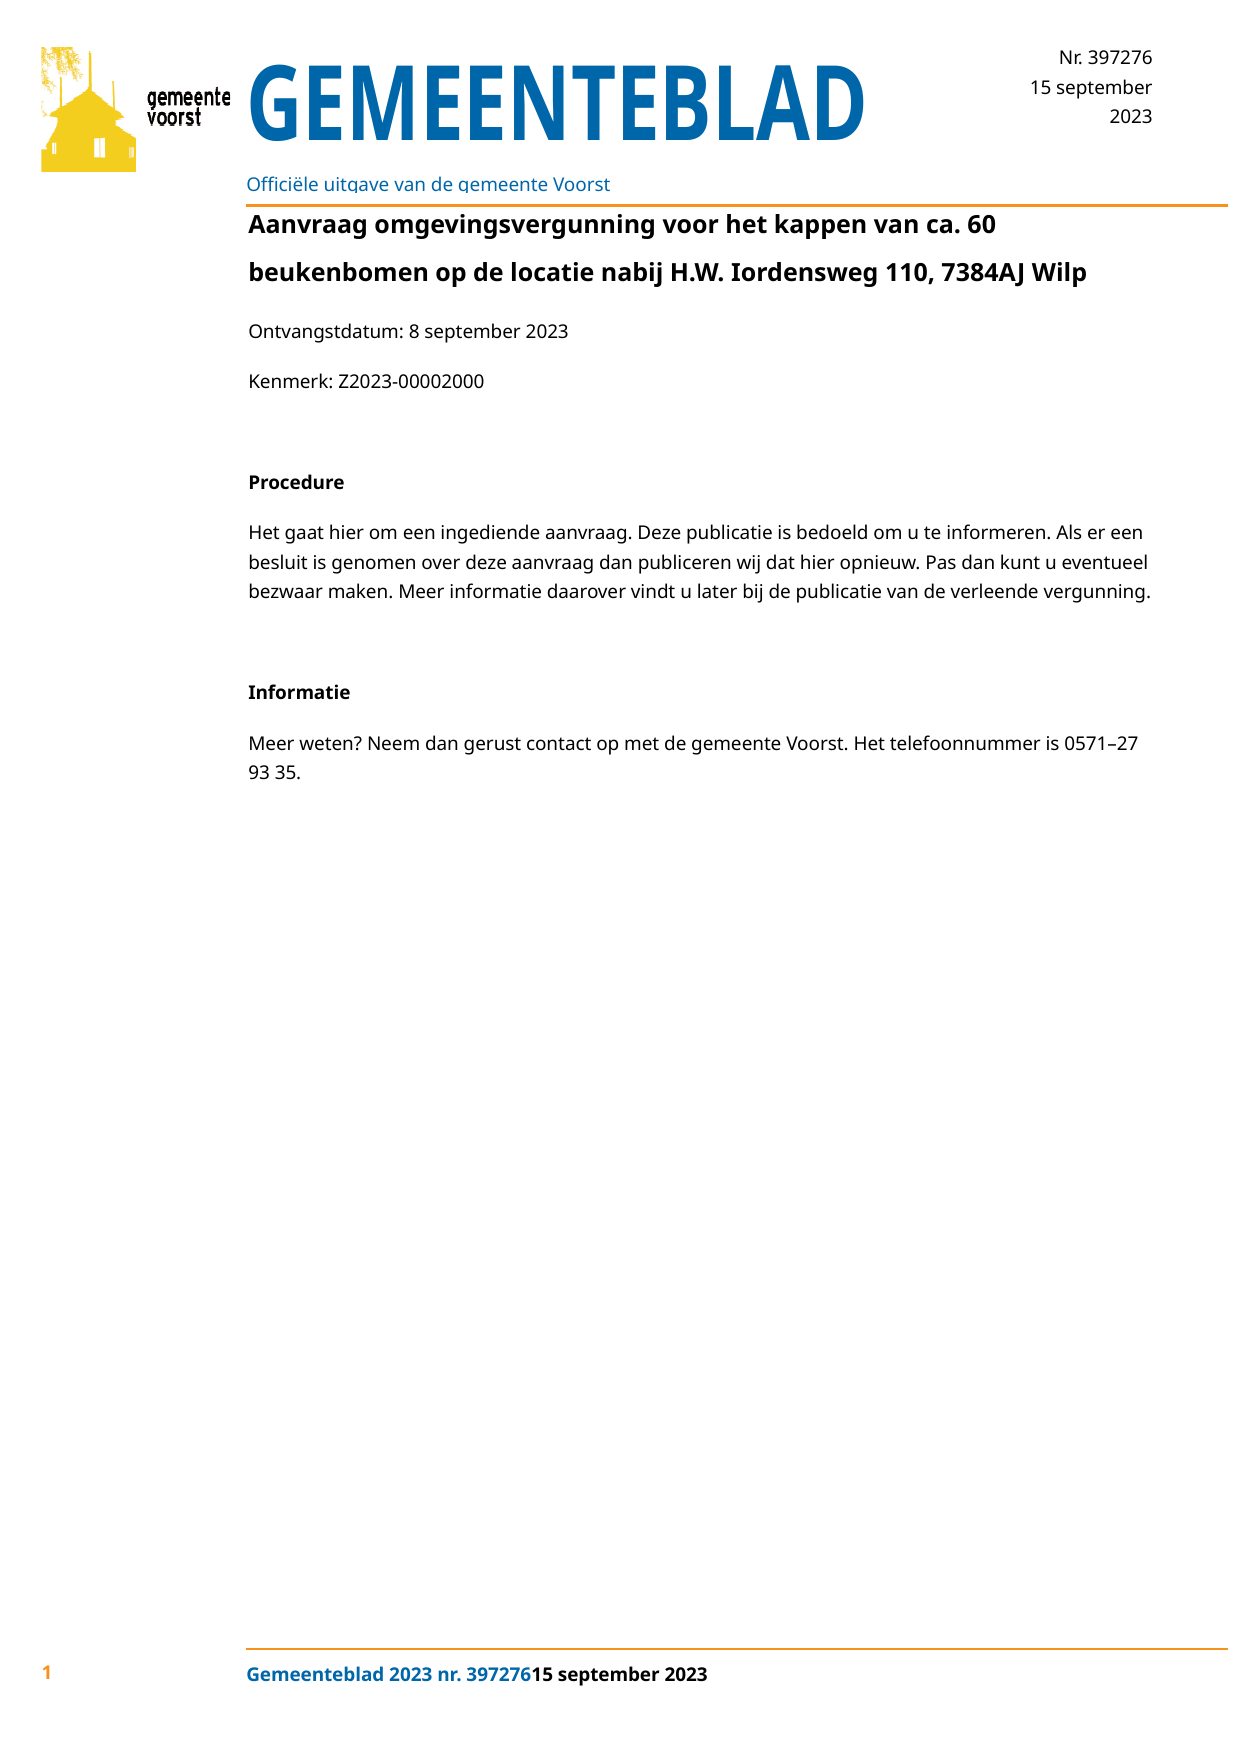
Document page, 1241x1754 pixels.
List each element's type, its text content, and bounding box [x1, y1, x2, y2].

picture [41, 47, 231, 172]
text Meer weten? Neem dan gerust contact op met de gemeente Voorst. Het telefoonnummer is 0571–27 93 35. [248, 730, 1152, 785]
text Ontvangstdatum: 8 september 2023 [248, 318, 1152, 344]
text Aanvraag omgevingsvergunning voor het kappen van ca. 60 beukenbomen op de locatie nabij H.W. Iordensweg 110, 7384AJ Wilp [248, 207, 1152, 288]
text Procedure [248, 469, 1152, 495]
text Informatie [248, 679, 1152, 705]
text Het gaat hier om een ingediende aanvraag. Deze publicatie is bedoeld om u te informeren. Als er een besluit is genomen over deze aanvraag dan publiceren wij dat hier opnieuw. Pas dan kunt u eventueel bezwaar maken. Meer informatie daarover vindt u later bij de publicatie van de verleende vergunning. [248, 519, 1152, 604]
text Kenmerk: Z2023-00002000 [248, 368, 1152, 394]
